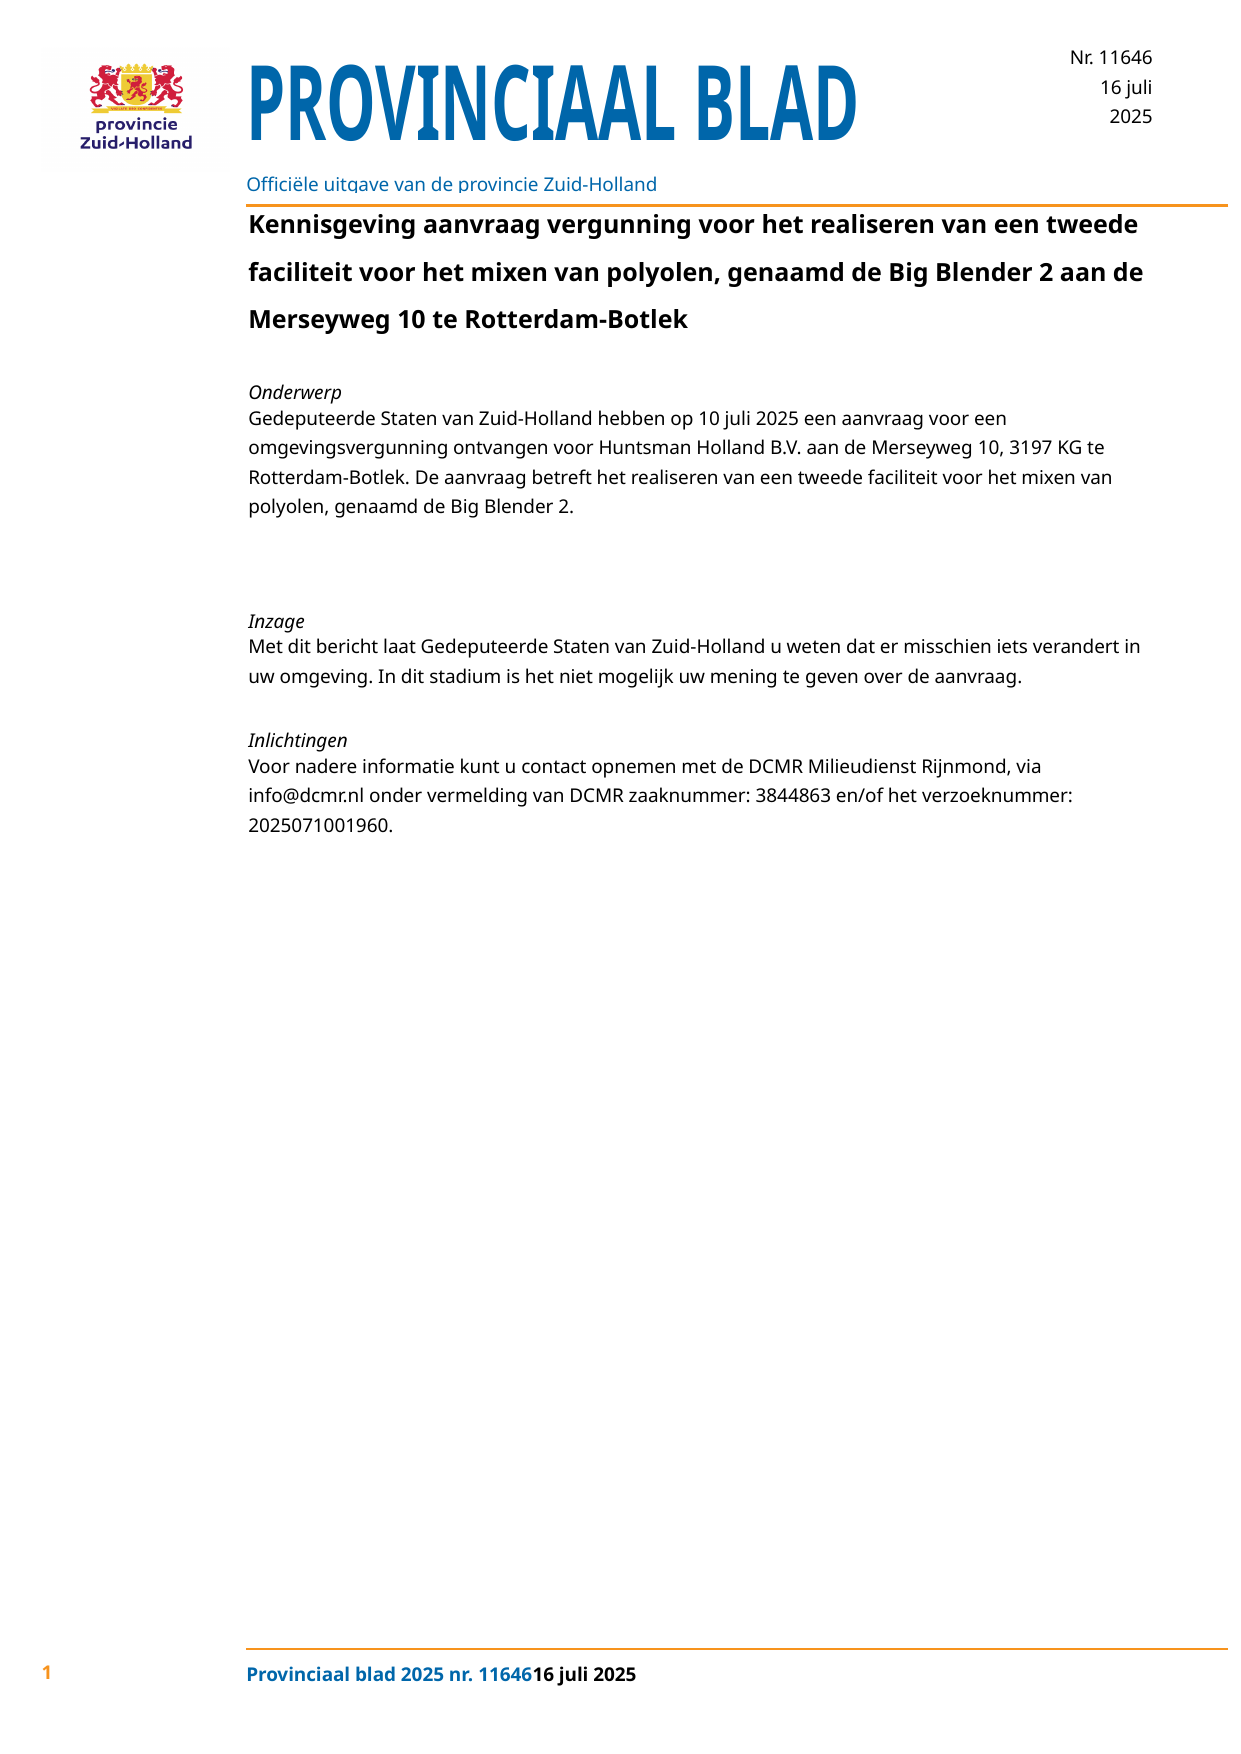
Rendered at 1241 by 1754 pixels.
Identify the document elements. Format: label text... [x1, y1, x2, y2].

text Onderwerp [248, 379, 1152, 405]
text Met dit bericht laat Gedeputeerde Staten van Zuid-Holland u weten dat er misschien iets verandert in uw omgeving. In dit stadium is het niet mogelijk uw mening te geven over de aanvraag. [248, 634, 1152, 689]
text Kennisgeving aanvraag vergunning voor het realiseren van een tweede faciliteit voor het mixen van polyolen, genaamd de Big Blender 2 aan de Merseyweg 10 te Rotterdam-Botlek [248, 207, 1152, 336]
picture [41, 47, 231, 172]
text Voor nadere informatie kunt u contact opnemen met de DCMR Milieudienst Rijnmond, via info@dcmr.nl onder vermelding van DCMR zaaknummer: 3844863 en/of het verzoeknummer: 2025071001960. [248, 753, 1152, 838]
text Inlichtingen [248, 727, 1152, 753]
text Gedeputeerde Staten van Zuid-Holland hebben op 10 juli 2025 een aanvraag voor een omgevingsvergunning ontvangen voor Huntsman Holland B.V. aan de Merseyweg 10, 3197 KG te Rotterdam-Botlek. De aanvraag betreft het realiseren van een tweede faciliteit voor het mixen van polyolen, genaamd de Big Blender 2. [248, 405, 1152, 519]
text Inzage [248, 608, 1152, 634]
